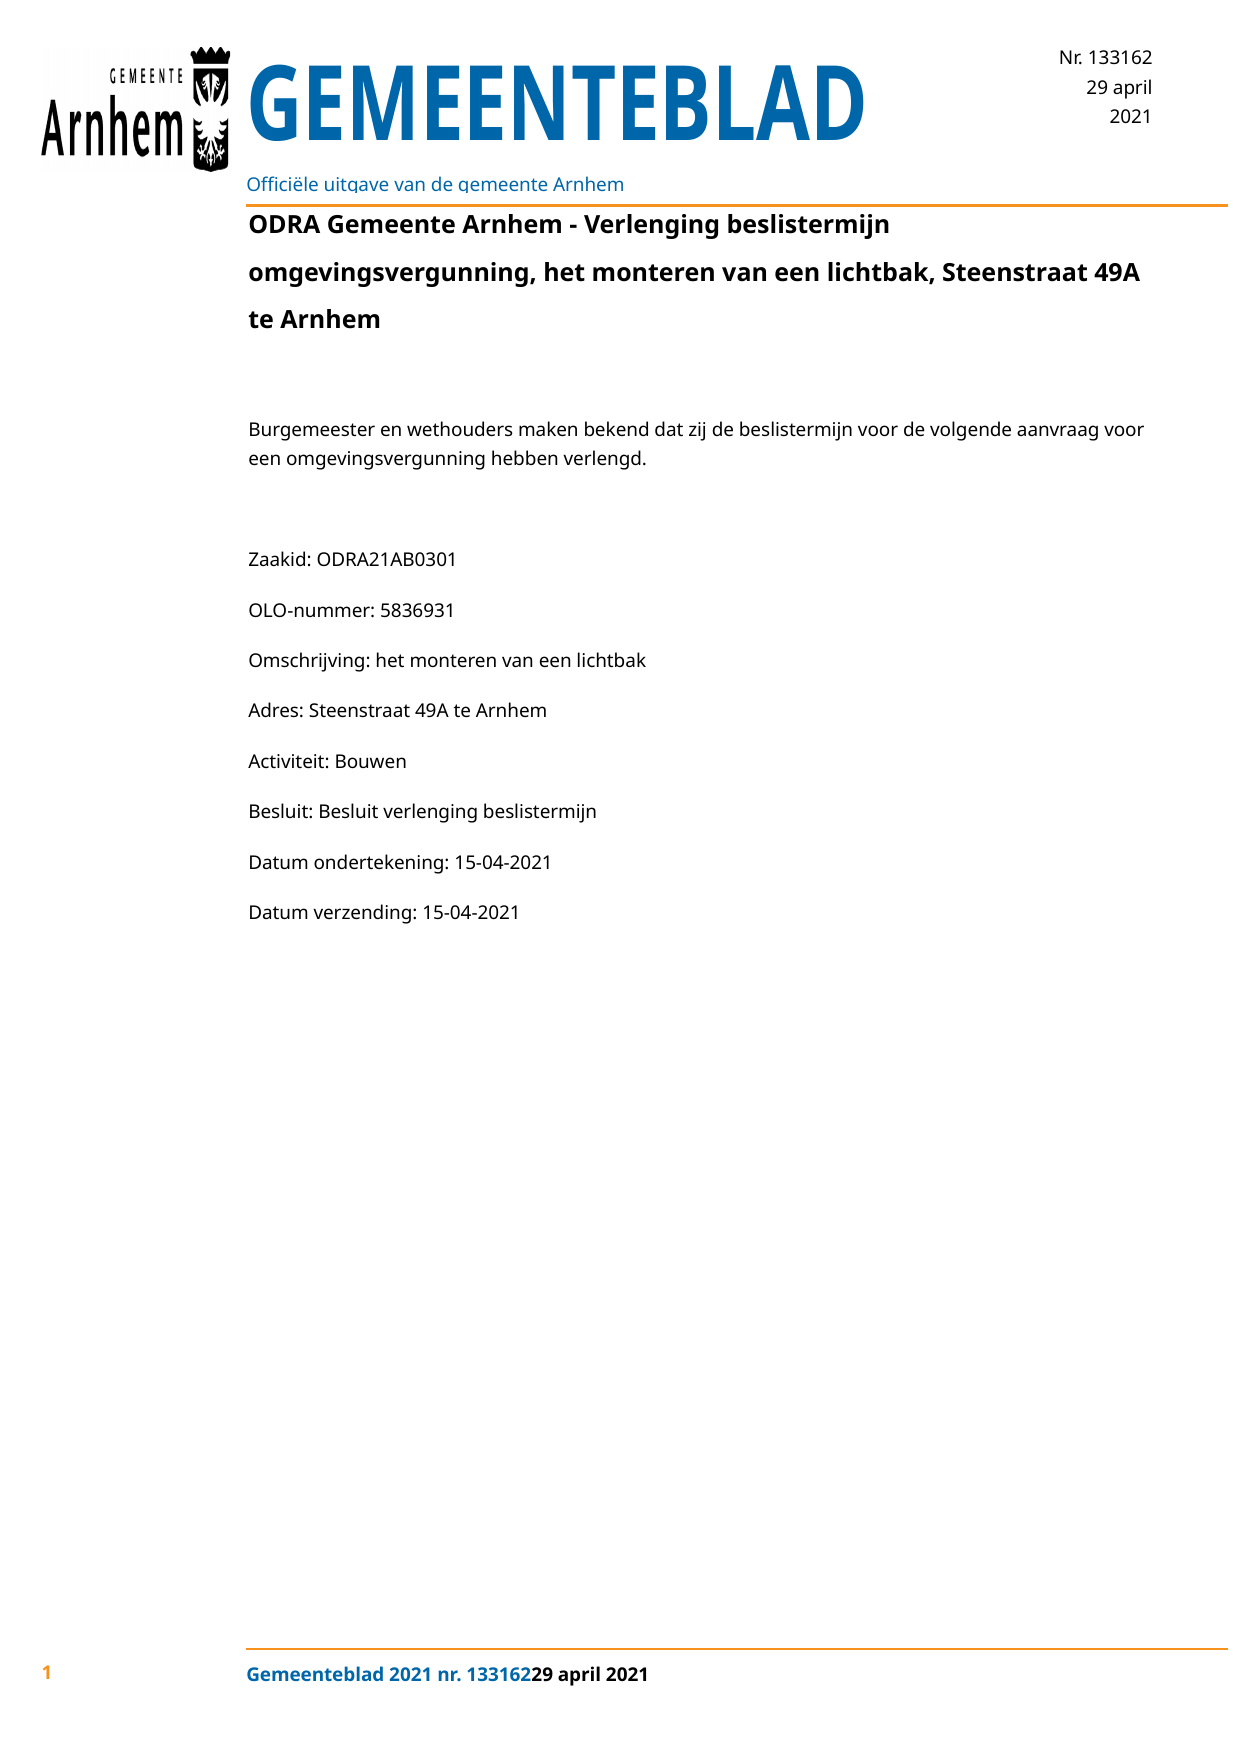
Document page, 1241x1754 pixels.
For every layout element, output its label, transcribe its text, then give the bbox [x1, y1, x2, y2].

text Datum ondertekening: 15-04-2021 [248, 849, 1152, 874]
text OLO-nummer: 5836931 [248, 597, 1152, 622]
text Datum verzending: 15-04-2021 [248, 899, 1152, 925]
text Adres: Steenstraat 49A te Arnhem [248, 698, 1152, 723]
text Besluit: Besluit verlenging beslistermijn [248, 798, 1152, 824]
text Activiteit: Bouwen [248, 748, 1152, 774]
text Zaakid: ODRA21AB0301 [248, 546, 1152, 572]
text Omschrijving: het monteren van een lichtbak [248, 647, 1152, 673]
text ODRA Gemeente Arnhem - Verlenging beslistermijn omgevingsvergunning, het monteren van een lichtbak, Steenstraat 49A te Arnhem [248, 207, 1152, 336]
text Burgemeester en wethouders maken bekend dat zij de beslistermijn voor de volgende aanvraag voor een omgevingsvergunning hebben verlengd. [248, 416, 1152, 471]
picture [41, 47, 231, 172]
